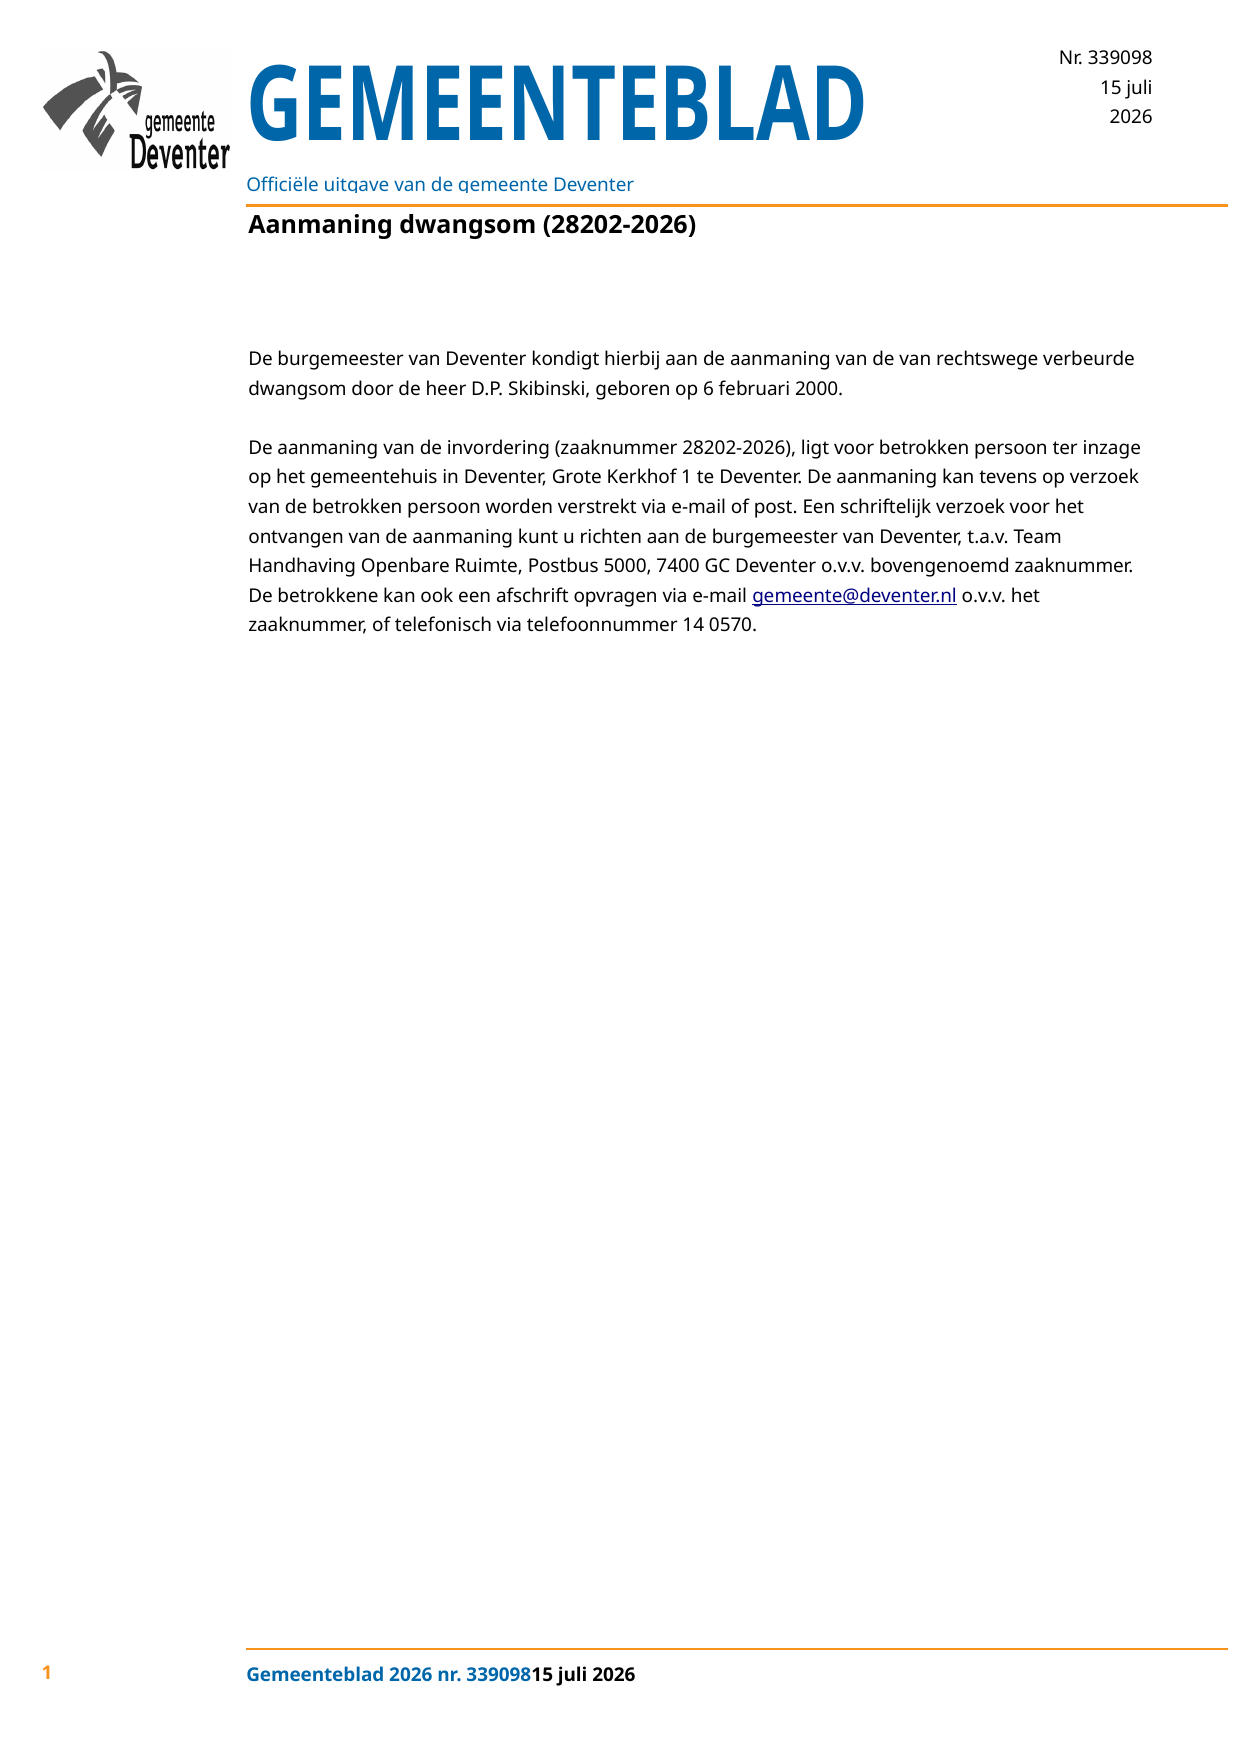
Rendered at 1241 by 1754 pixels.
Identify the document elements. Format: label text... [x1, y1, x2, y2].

text De burgemeester van Deventer kondigt hierbij aan de aanmaning van de van rechtswege verbeurde dwangsom door de heer D.P. Skibinski, geboren op 6 februari 2000. [248, 345, 1152, 401]
text De aanmaning van de invordering (zaaknummer 28202-2026), ligt voor betrokken persoon ter inzage op het gemeentehuis in Deventer, Grote Kerkhof 1 te Deventer. De aanmaning kan tevens op verzoek van de betrokken persoon worden verstrekt via e-mail of post. Een schriftelijk verzoek voor het ontvangen van de aanmaning kunt u richten aan de burgemeester van Deventer, t.a.v. Team Handhaving Openbare Ruimte, Postbus 5000, 7400 GC Deventer o.v.v. bovengenoemd zaaknummer. De betrokkene kan ook een afschrift opvragen via e-mail gemeente@deventer.nl o.v.v. het zaaknummer, of telefonisch via telefoonnummer 14 0570. [248, 434, 1152, 637]
picture [41, 47, 231, 172]
text Aanmaning dwangsom (28202-2026) [248, 207, 1152, 241]
